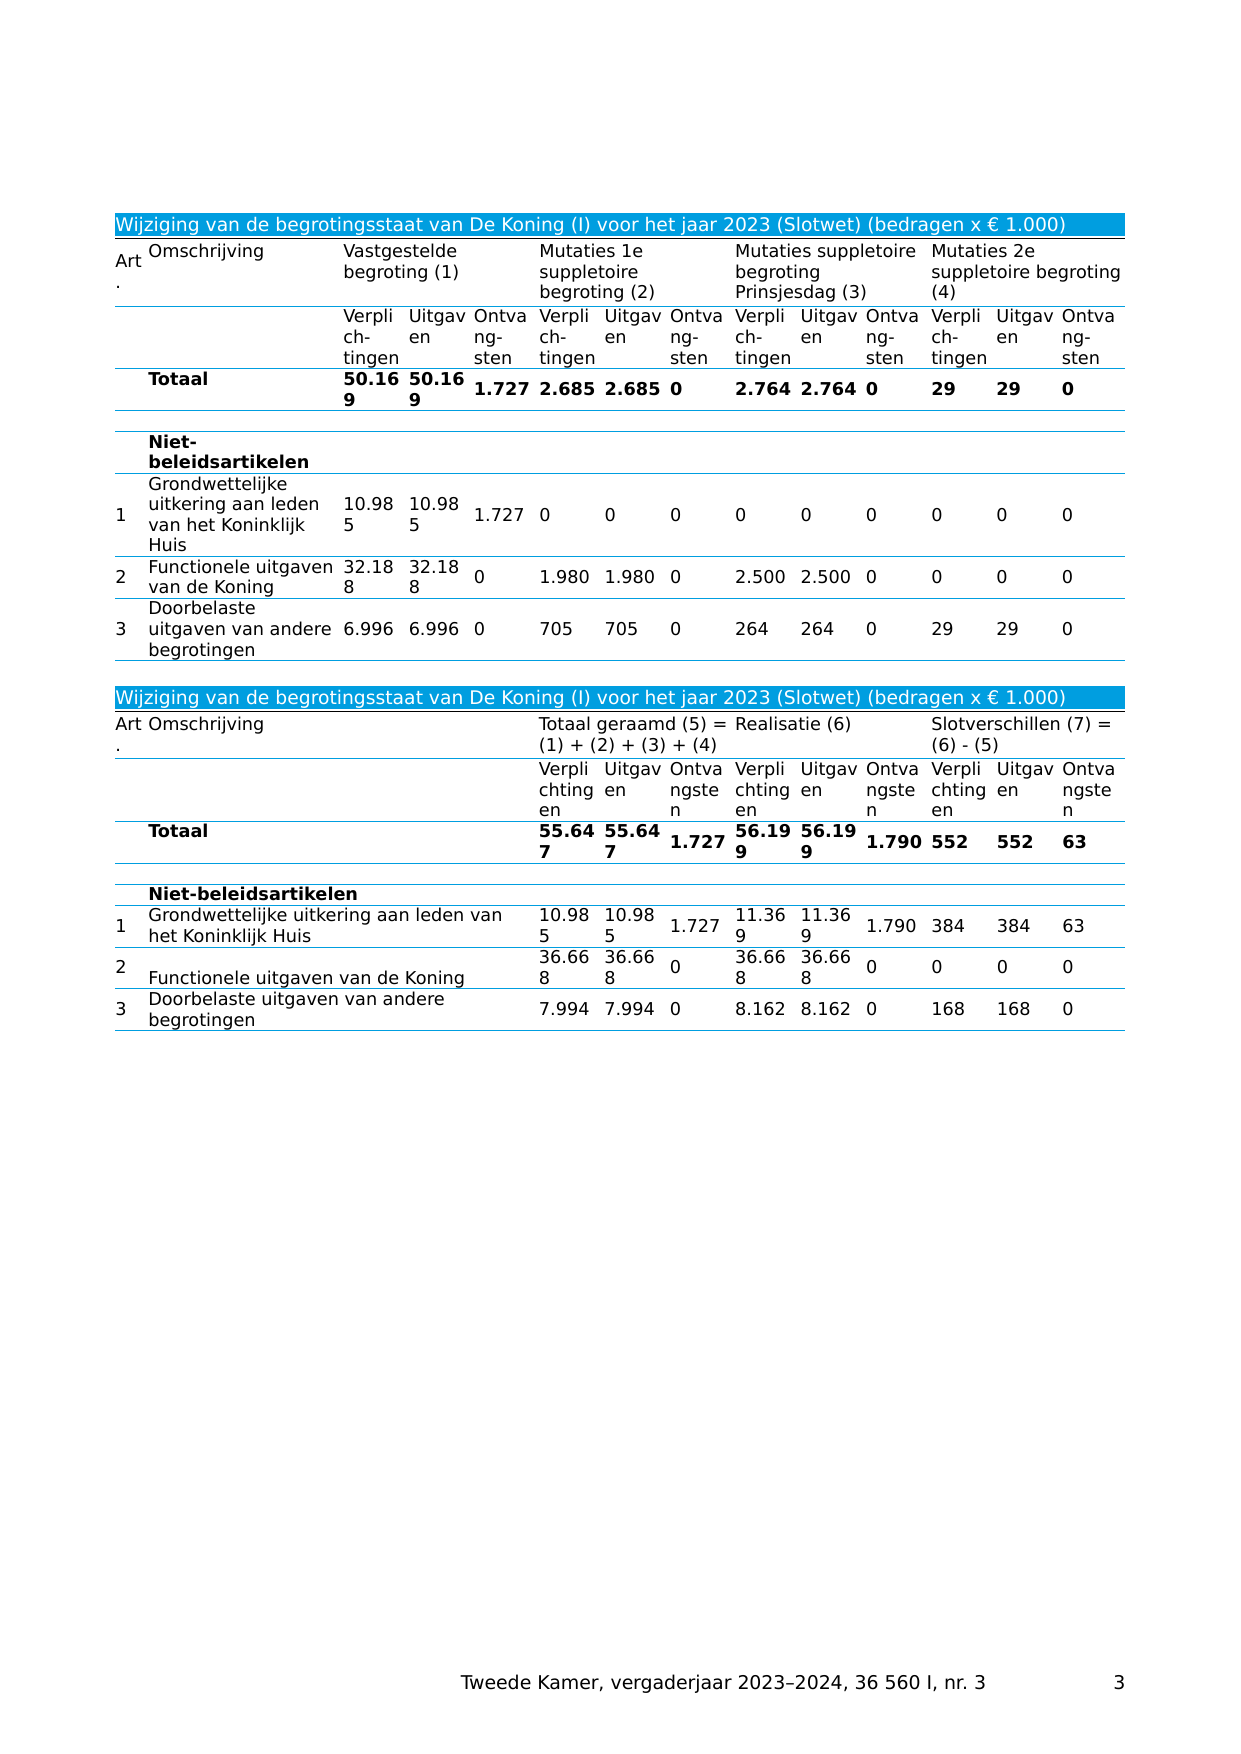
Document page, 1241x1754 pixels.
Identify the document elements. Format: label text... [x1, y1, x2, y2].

table_cell Ontvangsten [667, 759, 732, 821]
table_cell Verplichtingen [536, 759, 601, 821]
table_cell 0 [471, 599, 536, 660]
table_cell [406, 411, 471, 431]
table_cell 8.162 [732, 989, 797, 1030]
table_cell Uitgaven [993, 307, 1059, 368]
table_cell [993, 432, 1059, 473]
table_cell Ontvang-sten [471, 307, 536, 368]
table_cell [667, 864, 732, 884]
table_cell 63 [1059, 906, 1125, 947]
table_cell 50.169 [340, 369, 406, 410]
table_cell Grondwettelijke uitkering aan leden van het Koninklijk Huis [145, 474, 340, 556]
table_cell [1059, 411, 1125, 431]
table_cell [994, 885, 1059, 905]
table_cell 0 [667, 989, 732, 1030]
table_cell 0 [1059, 474, 1125, 556]
table_cell 552 [994, 822, 1059, 862]
table_cell Grondwettelijke uitkering aan leden van het Koninklijk Huis [145, 906, 536, 947]
table_cell [601, 432, 667, 473]
table_cell [536, 411, 601, 431]
table_cell [115, 864, 145, 884]
table_cell 32.188 [406, 557, 471, 598]
table_cell 3 [115, 989, 145, 1030]
table_cell 1.980 [601, 557, 667, 598]
table_cell [928, 885, 994, 905]
table_cell Ontvangsten [863, 759, 928, 821]
table_cell [145, 307, 340, 368]
table_cell 0 [994, 948, 1059, 988]
table_cell 7.994 [601, 989, 667, 1030]
table_cell Omschrijving [145, 239, 340, 306]
table_cell Niet-beleidsartikelen [145, 885, 536, 905]
table_cell Mutaties suppletoire begroting Prinsjesdag (3) [732, 239, 928, 306]
table_cell [798, 411, 863, 431]
table_cell 0 [928, 948, 994, 988]
table_cell 0 [993, 474, 1059, 556]
table_cell [1059, 432, 1125, 473]
table_cell 2.500 [798, 557, 863, 598]
table_cell 0 [732, 474, 797, 556]
table_cell 29 [993, 599, 1059, 660]
table_cell 0 [667, 948, 732, 988]
table_cell 6.996 [340, 599, 406, 660]
table_cell Verplich-tingen [536, 307, 601, 368]
table_cell [601, 864, 667, 884]
table_cell Ontvang-sten [1059, 307, 1125, 368]
table_cell [115, 885, 145, 905]
table_cell [798, 864, 863, 884]
table_cell [145, 759, 536, 821]
table_cell 384 [928, 906, 994, 947]
table_cell 168 [994, 989, 1059, 1030]
table_cell Niet-beleidsartikelen [145, 432, 340, 473]
table_cell [1059, 864, 1125, 884]
table_cell 2.764 [732, 369, 797, 410]
table_cell [601, 411, 667, 431]
table_cell [993, 411, 1059, 431]
table_cell Verplich-tingen [928, 307, 993, 368]
table_cell Uitgaven [798, 759, 863, 821]
table_cell 50.169 [406, 369, 471, 410]
table_cell [732, 432, 797, 473]
table_cell [536, 885, 601, 905]
table_cell 552 [928, 822, 994, 862]
table_cell Realisatie (6) [732, 712, 928, 758]
table_cell [1059, 885, 1125, 905]
table_cell 63 [1059, 822, 1125, 862]
table_cell 0 [1059, 557, 1125, 598]
table_cell 3 [115, 599, 145, 660]
table_cell 264 [732, 599, 797, 660]
table_cell 11.369 [732, 906, 797, 947]
table_cell Slotverschillen (7) = (6) - (5) [928, 712, 1125, 758]
table_cell Art. [115, 712, 145, 758]
table_cell Doorbelaste uitgaven van andere begrotingen [145, 599, 340, 660]
table_cell [471, 432, 536, 473]
table_cell 0 [536, 474, 601, 556]
table_cell [667, 411, 732, 431]
table_cell [115, 432, 145, 473]
table_cell [863, 432, 928, 473]
table_cell [471, 411, 536, 431]
table_cell 0 [993, 557, 1059, 598]
table_cell Functionele uitgaven van de Koning [145, 948, 536, 988]
table_cell 0 [667, 369, 732, 410]
table_cell Mutaties 1e suppletoire begroting (2) [536, 239, 732, 306]
table_cell 32.188 [340, 557, 406, 598]
table_cell [667, 885, 732, 905]
table_cell 0 [863, 474, 928, 556]
table_cell 2 [115, 948, 145, 988]
table_cell Functionele uitgaven van de Koning [145, 557, 340, 598]
table_cell Art. [115, 239, 145, 306]
table_cell 0 [1059, 948, 1125, 988]
table_cell Vastgestelde begroting (1) [340, 239, 536, 306]
table_cell 36.668 [732, 948, 797, 988]
table_cell [115, 307, 145, 368]
table_cell 705 [536, 599, 601, 660]
table_cell Uitgaven [994, 759, 1059, 821]
table_cell 10.985 [536, 906, 601, 947]
table_cell 168 [928, 989, 994, 1030]
table_cell 1.790 [863, 822, 928, 862]
table_cell Verplich-tingen [732, 307, 797, 368]
table_cell Uitgaven [601, 307, 667, 368]
table_cell [732, 864, 797, 884]
table_cell [145, 864, 536, 884]
table_cell 11.369 [798, 906, 863, 947]
table_cell Uitgaven [798, 307, 863, 368]
table_cell 0 [667, 474, 732, 556]
table_cell 2 [115, 557, 145, 598]
table_cell Ontvang-sten [863, 307, 928, 368]
table_cell 2.500 [732, 557, 797, 598]
table_cell [994, 864, 1059, 884]
table_cell Totaal [145, 822, 536, 862]
table_cell 0 [863, 989, 928, 1030]
table_cell 1.727 [471, 369, 536, 410]
table_cell 36.668 [798, 948, 863, 988]
table_cell [798, 432, 863, 473]
table_cell 10.985 [601, 906, 667, 947]
table_cell 55.647 [536, 822, 601, 862]
table_cell 0 [863, 369, 928, 410]
table_cell 384 [994, 906, 1059, 947]
table_cell Verplichtingen [928, 759, 994, 821]
table_cell [115, 369, 145, 410]
table_cell [667, 432, 732, 473]
table_cell 0 [667, 557, 732, 598]
table_cell [928, 432, 993, 473]
table_cell [536, 432, 601, 473]
table_cell [928, 864, 994, 884]
table_cell [536, 864, 601, 884]
table_cell 1 [115, 474, 145, 556]
table_cell 55.647 [601, 822, 667, 862]
table_cell 7.994 [536, 989, 601, 1030]
table_cell 1.980 [536, 557, 601, 598]
table_cell [601, 885, 667, 905]
table_cell 6.996 [406, 599, 471, 660]
table_cell 29 [993, 369, 1059, 410]
table_cell 36.668 [601, 948, 667, 988]
table_cell Totaal [145, 369, 340, 410]
table_cell 0 [1059, 989, 1125, 1030]
table_cell [406, 432, 471, 473]
table_cell [340, 411, 406, 431]
table_cell 0 [1059, 369, 1125, 410]
table_cell Uitgaven [601, 759, 667, 821]
table_cell Ontvang-sten [667, 307, 732, 368]
table_cell 1.790 [863, 906, 928, 947]
table_cell [732, 885, 797, 905]
table_cell 2.764 [798, 369, 863, 410]
table_cell Doorbelaste uitgaven van andere begrotingen [145, 989, 536, 1030]
table_cell 1.727 [667, 822, 732, 862]
table_cell [340, 432, 406, 473]
table_cell 56.199 [732, 822, 797, 862]
table_cell 29 [928, 599, 993, 660]
table_cell 0 [471, 557, 536, 598]
table_cell 0 [863, 557, 928, 598]
table_cell [798, 885, 863, 905]
table_cell [115, 411, 145, 431]
table_cell 0 [1059, 599, 1125, 660]
table_cell 0 [863, 948, 928, 988]
table_cell 0 [601, 474, 667, 556]
table_cell [863, 885, 928, 905]
table_cell 705 [601, 599, 667, 660]
table_cell [115, 822, 145, 862]
table_cell 1.727 [667, 906, 732, 947]
table_cell 10.985 [406, 474, 471, 556]
table_cell [863, 411, 928, 431]
table_cell 0 [798, 474, 863, 556]
table_cell 10.985 [340, 474, 406, 556]
table_cell [732, 411, 797, 431]
table_cell 0 [928, 474, 993, 556]
table_cell [115, 759, 145, 821]
table_cell 0 [667, 599, 732, 660]
table_cell Mutaties 2e suppletoire begroting (4) [928, 239, 1125, 306]
table_cell 1 [115, 906, 145, 947]
table_cell 0 [928, 557, 993, 598]
table_cell Uitgaven [406, 307, 471, 368]
table_cell 2.685 [536, 369, 601, 410]
table_cell [863, 864, 928, 884]
table_cell Ontvangsten [1059, 759, 1125, 821]
table_cell Verplichtingen [732, 759, 797, 821]
table_cell 1.727 [471, 474, 536, 556]
table_cell 2.685 [601, 369, 667, 410]
table_cell [928, 411, 993, 431]
table_cell 36.668 [536, 948, 601, 988]
table_cell 56.199 [798, 822, 863, 862]
table_cell 8.162 [798, 989, 863, 1030]
table_cell Verplich-tingen [340, 307, 406, 368]
table_cell Totaal geraamd (5) = (1) + (2) + (3) + (4) [536, 712, 732, 758]
table_cell 264 [798, 599, 863, 660]
table_cell 29 [928, 369, 993, 410]
table_cell 0 [863, 599, 928, 660]
table_cell Omschrijving [145, 712, 536, 758]
table_cell [145, 411, 340, 431]
